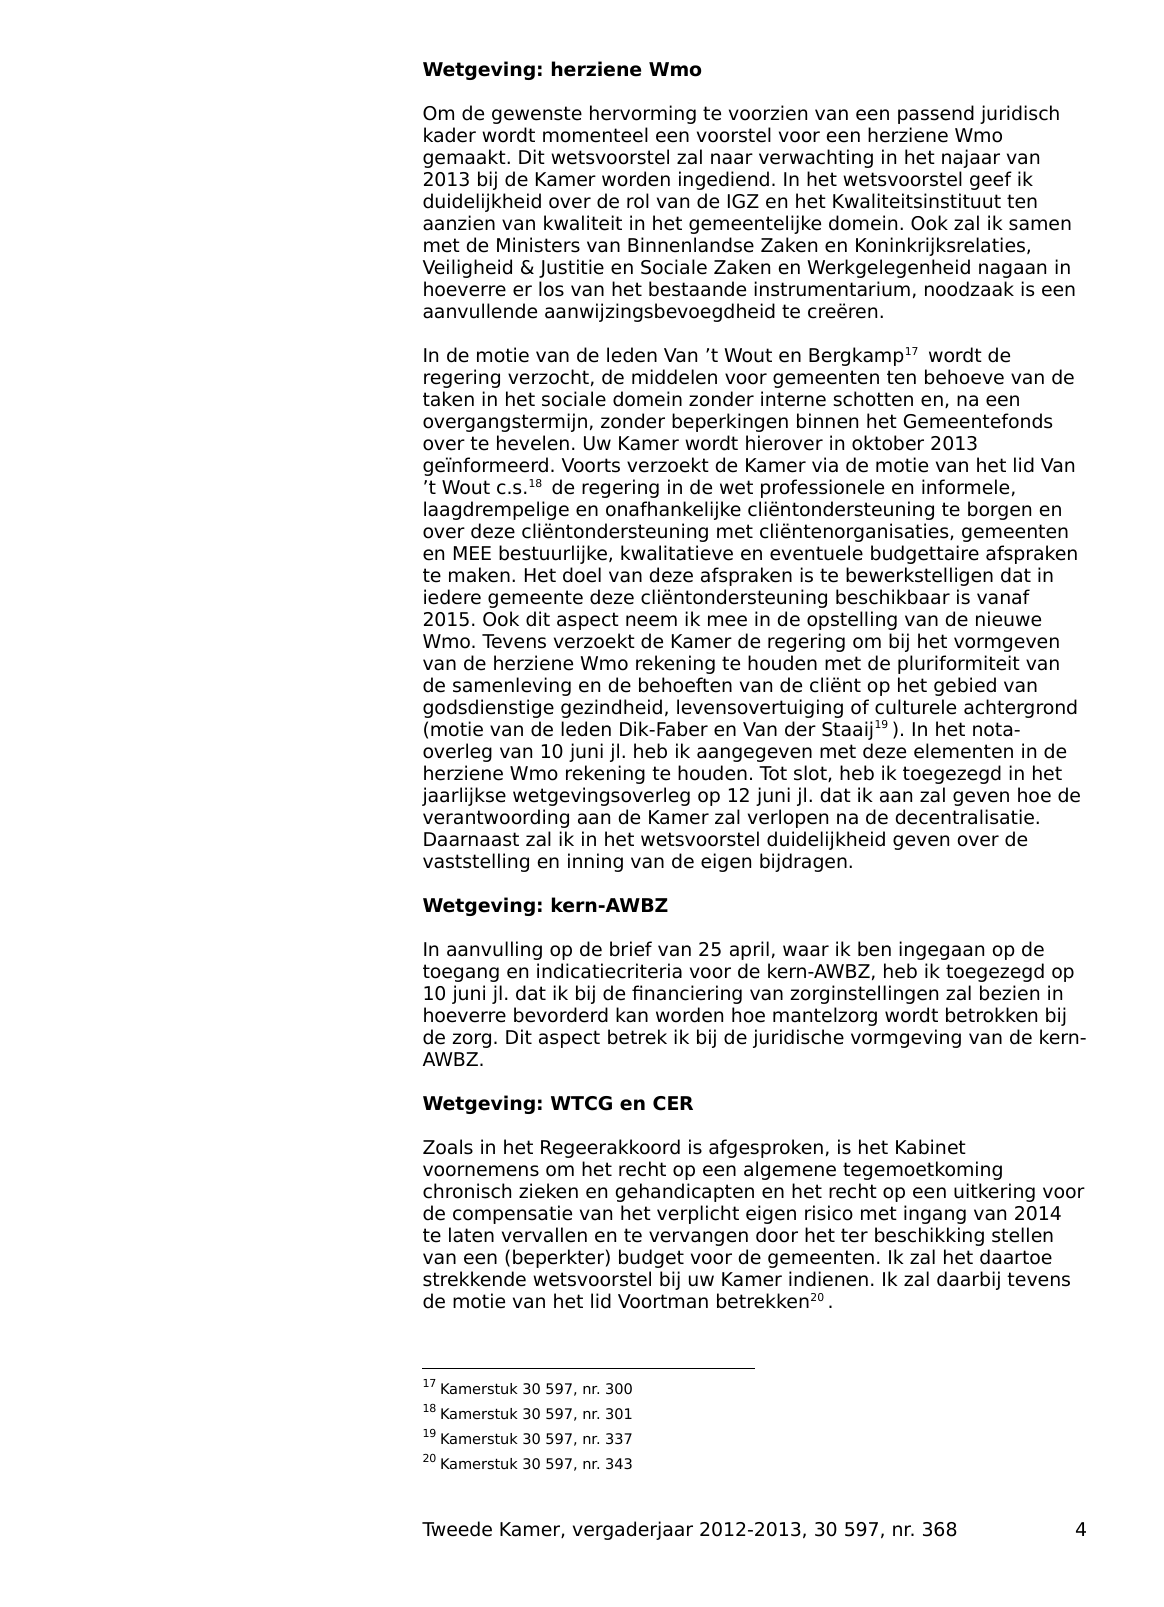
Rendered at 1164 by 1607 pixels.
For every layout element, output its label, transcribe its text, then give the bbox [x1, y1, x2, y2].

text Om de gewenste hervorming te voorzien van een passend juridisch kader wordt momenteel een voorstel voor een herziene Wmo gemaakt. Dit wetsvoorstel zal naar verwachting in het najaar van 2013 bij de Kamer worden ingediend. In het wetsvoorstel geef ik duidelijkheid over de rol van de IGZ en het Kwaliteitsinstituut ten aanzien van kwaliteit in het gemeentelijke domein. Ook zal ik samen met de Ministers van Binnenlandse Zaken en Koninkrijksrelaties, Veiligheid & Justitie en Sociale Zaken en Werkgelegenheid nagaan in hoeverre er los van het bestaande instrumentarium, noodzaak is een aanvullende aanwijzingsbevoegdheid te creëren. [422, 103, 1087, 323]
subtitle Wetgeving: kern-AWBZ [422, 895, 1087, 917]
subtitle Wetgeving: herziene Wmo [422, 59, 1087, 81]
text In de motie van de leden Van ’t Wout en Bergkamp wordt de regering verzocht, de middelen voor gemeenten ten behoeve van de taken in het sociale domein zonder interne schotten en, na een overgangstermijn, zonder beperkingen binnen het Gemeentefonds over te hevelen. Uw Kamer wordt hierover in oktober 2013 geïnformeerd. Voorts verzoekt de Kamer via de motie van het lid Van ’t Wout c.s. de regering in de wet professionele en informele, laagdrempelige en onafhankelijke cliëntondersteuning te borgen en over deze cliëntondersteuning met cliëntenorganisaties, gemeenten en MEE bestuurlijke, kwalitatieve en eventuele budgettaire afspraken te maken. Het doel van deze afspraken is te bewerkstelligen dat in iedere gemeente deze cliëntondersteuning beschikbaar is vanaf 2015. Ook dit aspect neem ik mee in de opstelling van de nieuwe Wmo. Tevens verzoekt de Kamer de regering om bij het vormgeven van de herziene Wmo rekening te houden met de pluriformiteit van de samenleving en de behoeften van de cliënt op het gebied van godsdienstige gezindheid, levensovertuiging of culturele achtergrond (motie van de leden Dik-Faber en Van der Staaij). In het nota-overleg van 10 juni jl. heb ik aangegeven met deze elementen in de herziene Wmo rekening te houden. Tot slot, heb ik toegezegd in het jaarlijkse wetgevingsoverleg op 12 juni jl. dat ik aan zal geven hoe de verantwoording aan de Kamer zal verlopen na de decentralisatie. Daarnaast zal ik in het wetsvoorstel duidelijkheid geven over de vaststelling en inning van de eigen bijdragen. [422, 345, 1087, 873]
text Kamerstuk 30 597, nr. 301 [422, 1402, 1087, 1424]
text Kamerstuk 30 597, nr. 300 [422, 1377, 1087, 1399]
text Zoals in het Regeerakkoord is afgesproken, is het Kabinet voornemens om het recht op een algemene tegemoetkoming chronisch zieken en gehandicapten en het recht op een uitkering voor de compensatie van het verplicht eigen risico met ingang van 2014 te laten vervallen en te vervangen door het ter beschikking stellen van een (beperkter) budget voor de gemeenten. Ik zal het daartoe strekkende wetsvoorstel bij uw Kamer indienen. Ik zal daarbij tevens de motie van het lid Voortman betrekken. [422, 1137, 1087, 1313]
text In aanvulling op de brief van 25 april, waar ik ben ingegaan op de toegang en indicatiecriteria voor de kern-AWBZ, heb ik toegezegd op 10 juni jl. dat ik bij de financiering van zorginstellingen zal bezien in hoeverre bevorderd kan worden hoe mantelzorg wordt betrokken bij de zorg. Dit aspect betrek ik bij de juridische vormgeving van de kern-AWBZ. [422, 939, 1087, 1071]
subtitle Wetgeving: WTCG en CER [422, 1093, 1087, 1115]
text Kamerstuk 30 597, nr. 337 [422, 1427, 1087, 1449]
text Kamerstuk 30 597, nr. 343 [422, 1452, 1087, 1474]
